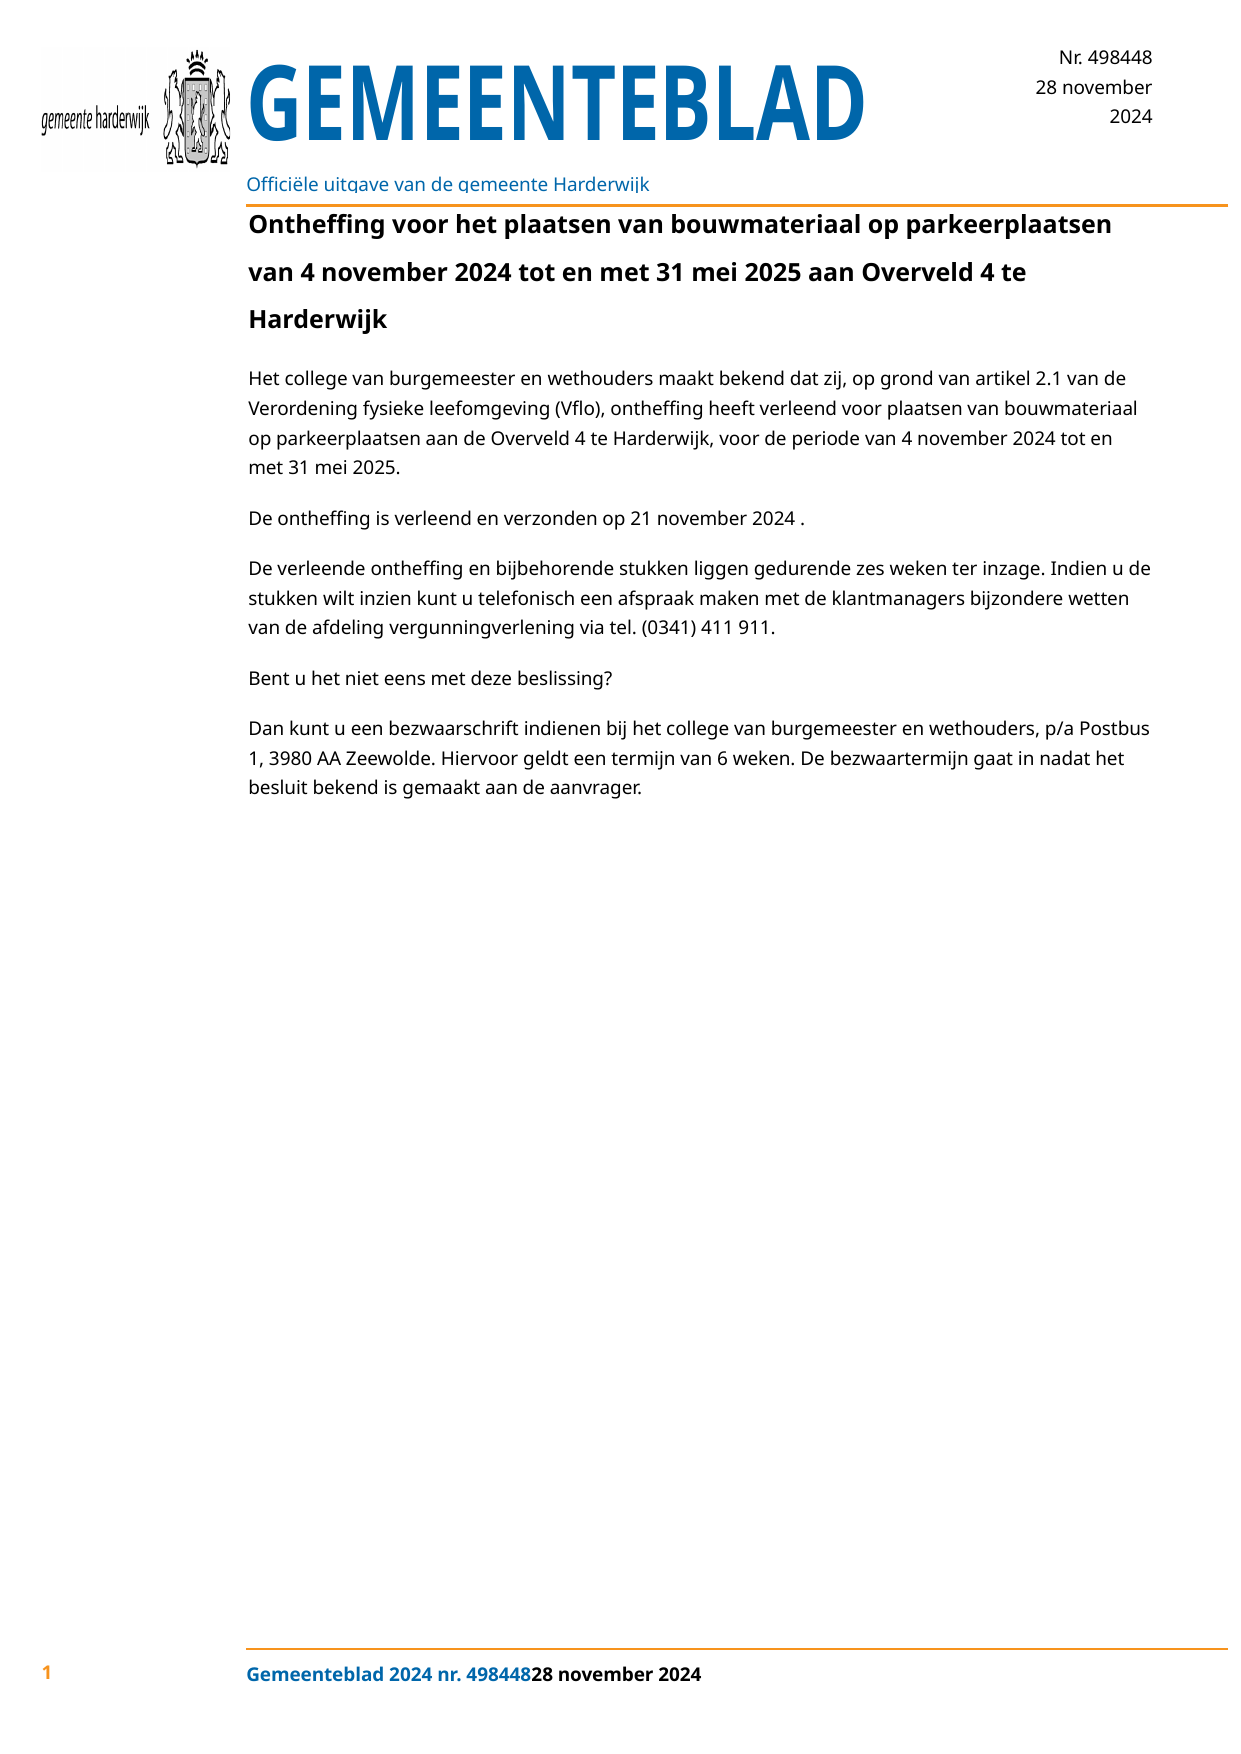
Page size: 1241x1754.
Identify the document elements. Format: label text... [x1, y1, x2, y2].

text Bent u het niet eens met deze beslissing? [248, 665, 1152, 690]
picture [41, 47, 231, 172]
text Het college van burgemeester en wethouders maakt bekend dat zij, op grond van artikel 2.1 van de Verordening fysieke leefomgeving (Vflo), ontheffing heeft verleend voor plaatsen van bouwmateriaal op parkeerplaatsen aan de Overveld 4 te Harderwijk, voor de periode van 4 november 2024 tot en met 31 mei 2025. [248, 366, 1152, 480]
text Ontheffing voor het plaatsen van bouwmateriaal op parkeerplaatsen van 4 november 2024 tot en met 31 mei 2025 aan Overveld 4 te Harderwijk [248, 207, 1152, 336]
text Dan kunt u een bezwaarschrift indienen bij het college van burgemeester en wethouders, p/a Postbus 1, 3980 AA Zeewolde. Hiervoor geldt een termijn van 6 weken. De bezwaartermijn gaat in nadat het besluit bekend is gemaakt aan de aanvrager. [248, 715, 1152, 800]
text De ontheffing is verleend en verzonden op 21 november 2024 . [248, 505, 1152, 530]
text De verleende ontheffing en bijbehorende stukken liggen gedurende zes weken ter inzage. Indien u de stukken wilt inzien kunt u telefonisch een afspraak maken met de klantmanagers bijzondere wetten van de afdeling vergunningverlening via tel. (0341) 411 911. [248, 555, 1152, 640]
